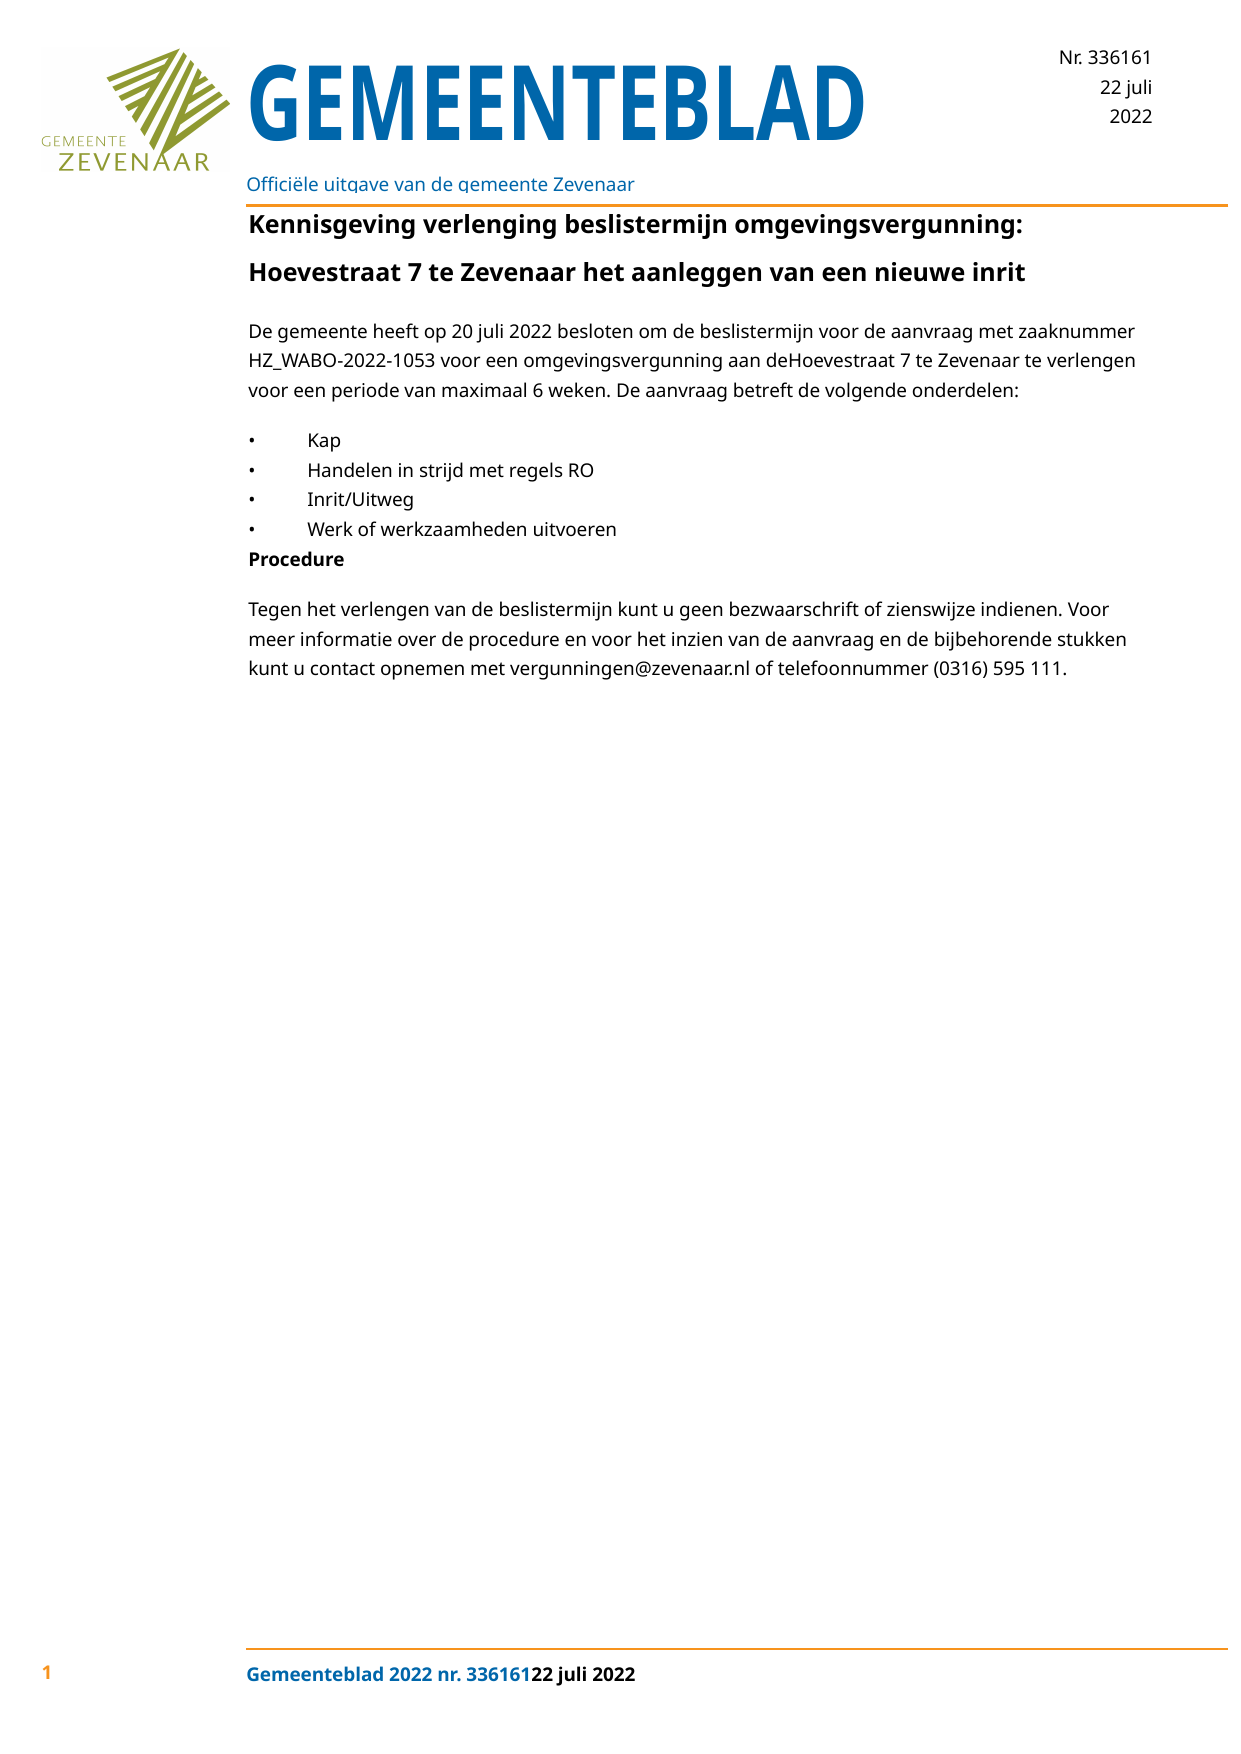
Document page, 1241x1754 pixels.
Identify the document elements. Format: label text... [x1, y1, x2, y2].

list Inrit/Uitweg [248, 487, 1152, 512]
text Kennisgeving verlenging beslistermijn omgevingsvergunning: Hoevestraat 7 te Zevenaar het aanleggen van een nieuwe inrit [248, 207, 1152, 288]
list Kap [248, 427, 1152, 453]
picture [41, 47, 231, 172]
text Tegen het verlengen van de beslistermijn kunt u geen bezwaarschrift of zienswijze indienen. Voor meer informatie over de procedure en voor het inzien van de aanvraag en de bijbehorende stukken kunt u contact opnemen met vergunningen@zevenaar.nl of telefoonnummer (0316) 595 111. [248, 596, 1152, 681]
list Handelen in strijd met regels RO [248, 457, 1152, 483]
text De gemeente heeft op 20 juli 2022 besloten om de beslistermijn voor de aanvraag met zaaknummer HZ_WABO-2022-1053 voor een omgevingsvergunning aan deHoevestraat 7 te Zevenaar te verlengen voor een periode van maximaal 6 weken. De aanvraag betreft de volgende onderdelen: [248, 318, 1152, 403]
text Procedure [248, 546, 1152, 572]
list Werk of werkzaamheden uitvoeren [248, 516, 1152, 542]
